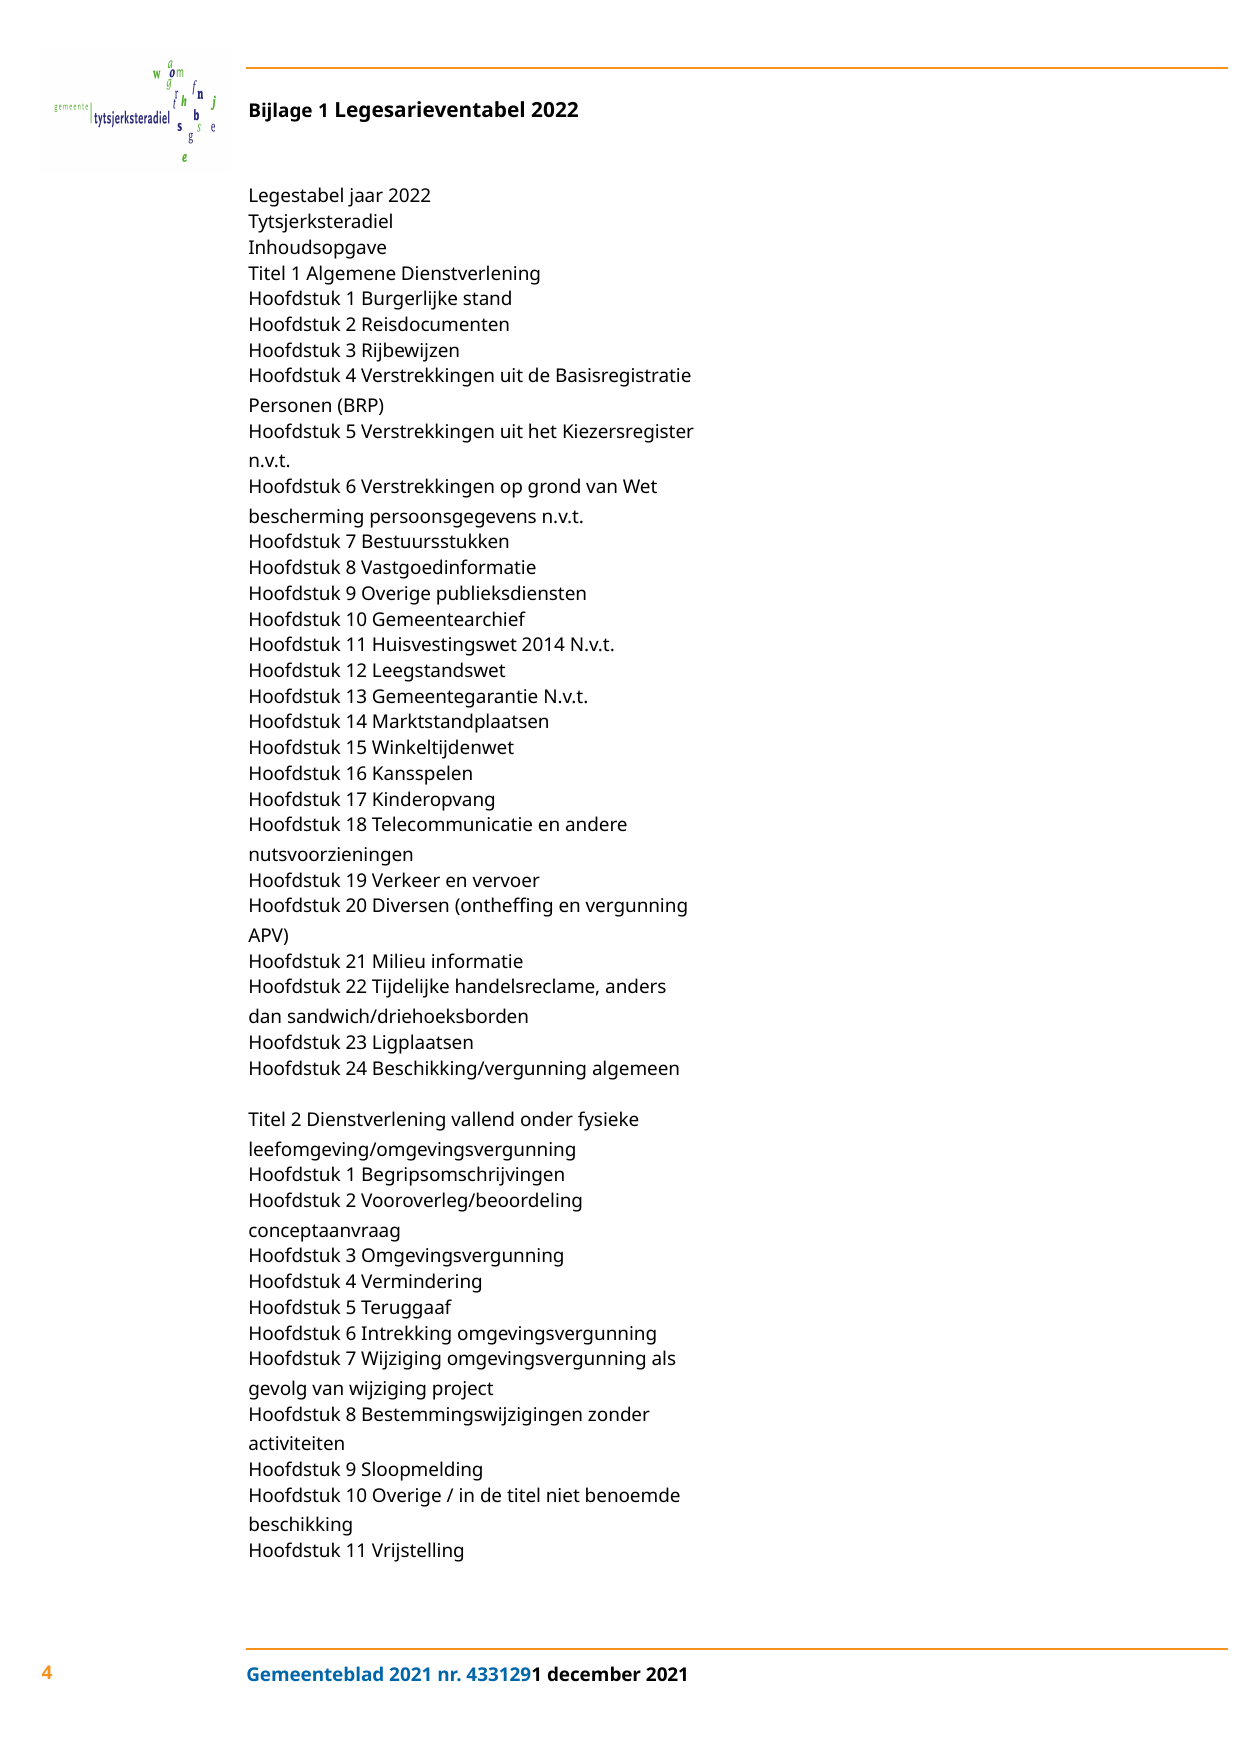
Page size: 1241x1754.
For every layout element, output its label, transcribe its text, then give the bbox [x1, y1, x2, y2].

table_cell [700, 311, 926, 337]
table_cell [926, 974, 1152, 1029]
table_cell Hoofdstuk 13 Gemeentegarantie N.v.t. [248, 683, 700, 709]
table_cell [926, 1482, 1152, 1537]
table_cell Hoofdstuk 6 Intrekking omgevingsvergunning [248, 1320, 700, 1346]
table_cell [700, 418, 926, 473]
table_cell [926, 1187, 1152, 1243]
table_cell Hoofdstuk 9 Sloopmelding [248, 1456, 700, 1482]
table_cell [926, 709, 1152, 734]
table_cell Hoofdstuk 4 Vermindering [248, 1268, 700, 1294]
table_cell [248, 1563, 474, 1589]
table_cell [700, 606, 926, 632]
table_cell Hoofdstuk 3 Rijbewijzen [248, 337, 700, 363]
table_cell [926, 1294, 1152, 1320]
table_cell [474, 1081, 700, 1106]
table_cell [926, 529, 1152, 554]
table_cell [926, 580, 1152, 606]
table_cell [926, 606, 1152, 632]
table_cell Hoofdstuk 23 Ligplaatsen [248, 1029, 700, 1055]
table_cell [700, 1106, 926, 1162]
table_cell [700, 948, 926, 974]
table_cell [700, 363, 926, 418]
table_cell Hoofdstuk 7 Wijziging omgevingsvergunning als gevolg van wijziging project [248, 1346, 700, 1401]
table_cell Hoofdstuk 3 Omgevingsvergunning [248, 1243, 700, 1268]
table_cell Tytsjerksteradiel [248, 208, 700, 234]
table_cell [926, 1456, 1152, 1482]
table_cell Inhoudsopgave [248, 234, 474, 260]
table_cell Hoofdstuk 20 Diversen (ontheffing en vergunning APV) [248, 893, 700, 948]
table_cell [926, 1029, 1152, 1055]
table_cell [700, 1456, 926, 1482]
table_cell Hoofdstuk 11 Vrijstelling [248, 1537, 700, 1563]
table_cell Hoofdstuk 15 Winkeltijdenwet [248, 735, 700, 760]
table_cell [700, 234, 926, 260]
table_cell [700, 657, 926, 683]
table_cell Hoofdstuk 11 Huisvestingswet 2014 N.v.t. [248, 632, 700, 657]
table_cell Hoofdstuk 6 Verstrekkingen op grond van Wet bescherming persoonsgegevens n.v.t. [248, 473, 700, 529]
table_header Legestabel jaar 2022 [248, 183, 700, 208]
table_cell [700, 580, 926, 606]
table_cell [926, 893, 1152, 948]
table_cell Hoofdstuk 18 Telecommunicatie en andere nutsvoorzieningen [248, 812, 700, 867]
table_cell [926, 1563, 1152, 1589]
table_cell [700, 1537, 926, 1563]
table_cell [700, 529, 926, 554]
table_cell [700, 554, 926, 580]
table_cell [926, 812, 1152, 867]
table_cell [926, 1162, 1152, 1187]
table_cell [926, 208, 1152, 234]
table_cell [926, 234, 1152, 260]
table_cell [700, 760, 926, 786]
table_header [926, 183, 1152, 208]
table_cell [700, 1346, 926, 1401]
table_cell Hoofdstuk 10 Overige / in de titel niet benoemde beschikking [248, 1482, 700, 1537]
table_cell [700, 1294, 926, 1320]
table_cell Hoofdstuk 5 Verstrekkingen uit het Kiezersregister n.v.t. [248, 418, 700, 473]
table_cell [926, 418, 1152, 473]
table_cell Hoofdstuk 24 Beschikking/vergunning algemeen [248, 1055, 700, 1081]
table_cell Hoofdstuk 7 Bestuursstukken [248, 529, 700, 554]
table_cell Hoofdstuk 2 Reisdocumenten [248, 311, 700, 337]
table_cell [926, 1243, 1152, 1268]
table_cell [700, 1081, 926, 1106]
table_cell [700, 709, 926, 734]
table_cell [700, 1243, 926, 1268]
table_cell [926, 1268, 1152, 1294]
table_cell [926, 1081, 1152, 1106]
table_cell Titel 2 Dienstverlening vallend onder fysieke leefomgeving/omgevingsvergunning [248, 1106, 700, 1162]
table_cell [926, 1106, 1152, 1162]
table_cell [926, 337, 1152, 363]
table_cell Hoofdstuk 5 Teruggaaf [248, 1294, 700, 1320]
table_cell [926, 554, 1152, 580]
table_cell Hoofdstuk 21 Milieu informatie [248, 948, 700, 974]
table_cell [700, 974, 926, 1029]
table_cell Hoofdstuk 17 Kinderopvang [248, 786, 700, 812]
table_cell Hoofdstuk 1 Burgerlijke stand [248, 286, 700, 311]
table_cell [926, 760, 1152, 786]
table_cell [700, 286, 926, 311]
table_cell [926, 948, 1152, 974]
table_cell [474, 234, 700, 260]
table_cell [700, 208, 926, 234]
table_cell [926, 1055, 1152, 1081]
table_cell [700, 893, 926, 948]
table_cell Titel 1 Algemene Dienstverlening [248, 260, 700, 286]
table_cell [700, 867, 926, 893]
table_cell [700, 1187, 926, 1243]
table_cell [700, 337, 926, 363]
table_cell [700, 786, 926, 812]
table_cell [700, 473, 926, 529]
table_cell Hoofdstuk 19 Verkeer en vervoer [248, 867, 700, 893]
table_cell [700, 1320, 926, 1346]
picture [41, 47, 231, 172]
table_cell [248, 1081, 474, 1106]
table_cell [926, 1401, 1152, 1456]
table_cell Hoofdstuk 10 Gemeentearchief [248, 606, 700, 632]
text Bijlage 1 Legesarieventabel 2022 [248, 95, 1152, 123]
table_cell [700, 1482, 926, 1537]
table_cell [700, 683, 926, 709]
table_cell Hoofdstuk 16 Kansspelen [248, 760, 700, 786]
table_cell [926, 1320, 1152, 1346]
table_cell [700, 1563, 926, 1589]
table_cell [700, 1055, 926, 1081]
table_cell [700, 735, 926, 760]
table_cell [926, 286, 1152, 311]
table_cell [700, 260, 926, 286]
table_cell [926, 867, 1152, 893]
table_cell [926, 311, 1152, 337]
table_cell [926, 1346, 1152, 1401]
table_cell [700, 1162, 926, 1187]
table_cell Hoofdstuk 8 Bestemmingswijzigingen zonder activiteiten [248, 1401, 700, 1456]
table_cell [926, 786, 1152, 812]
table_cell [700, 812, 926, 867]
table_cell [474, 1563, 700, 1589]
table_cell [926, 632, 1152, 657]
table_cell [926, 657, 1152, 683]
table_cell [700, 1029, 926, 1055]
table_header [700, 183, 926, 208]
table_cell Hoofdstuk 4 Verstrekkingen uit de Basisregistratie Personen (BRP) [248, 363, 700, 418]
table_cell Hoofdstuk 8 Vastgoedinformatie [248, 554, 700, 580]
table_cell [926, 473, 1152, 529]
table_cell Hoofdstuk 9 Overige publieksdiensten [248, 580, 700, 606]
table_cell Hoofdstuk 12 Leegstandswet [248, 657, 700, 683]
table_cell [700, 1401, 926, 1456]
table_cell Hoofdstuk 1 Begripsomschrijvingen [248, 1162, 700, 1187]
table_cell [700, 632, 926, 657]
table_cell Hoofdstuk 22 Tijdelijke handelsreclame, anders dan sandwich/driehoeksborden [248, 974, 700, 1029]
table_cell [926, 1537, 1152, 1563]
table_cell [926, 683, 1152, 709]
table_cell [926, 735, 1152, 760]
table_cell [926, 260, 1152, 286]
table_cell Hoofdstuk 14 Marktstandplaatsen [248, 709, 700, 734]
table_cell [700, 1268, 926, 1294]
table_cell [926, 363, 1152, 418]
table_cell Hoofdstuk 2 Vooroverleg/beoordeling conceptaanvraag [248, 1187, 700, 1243]
